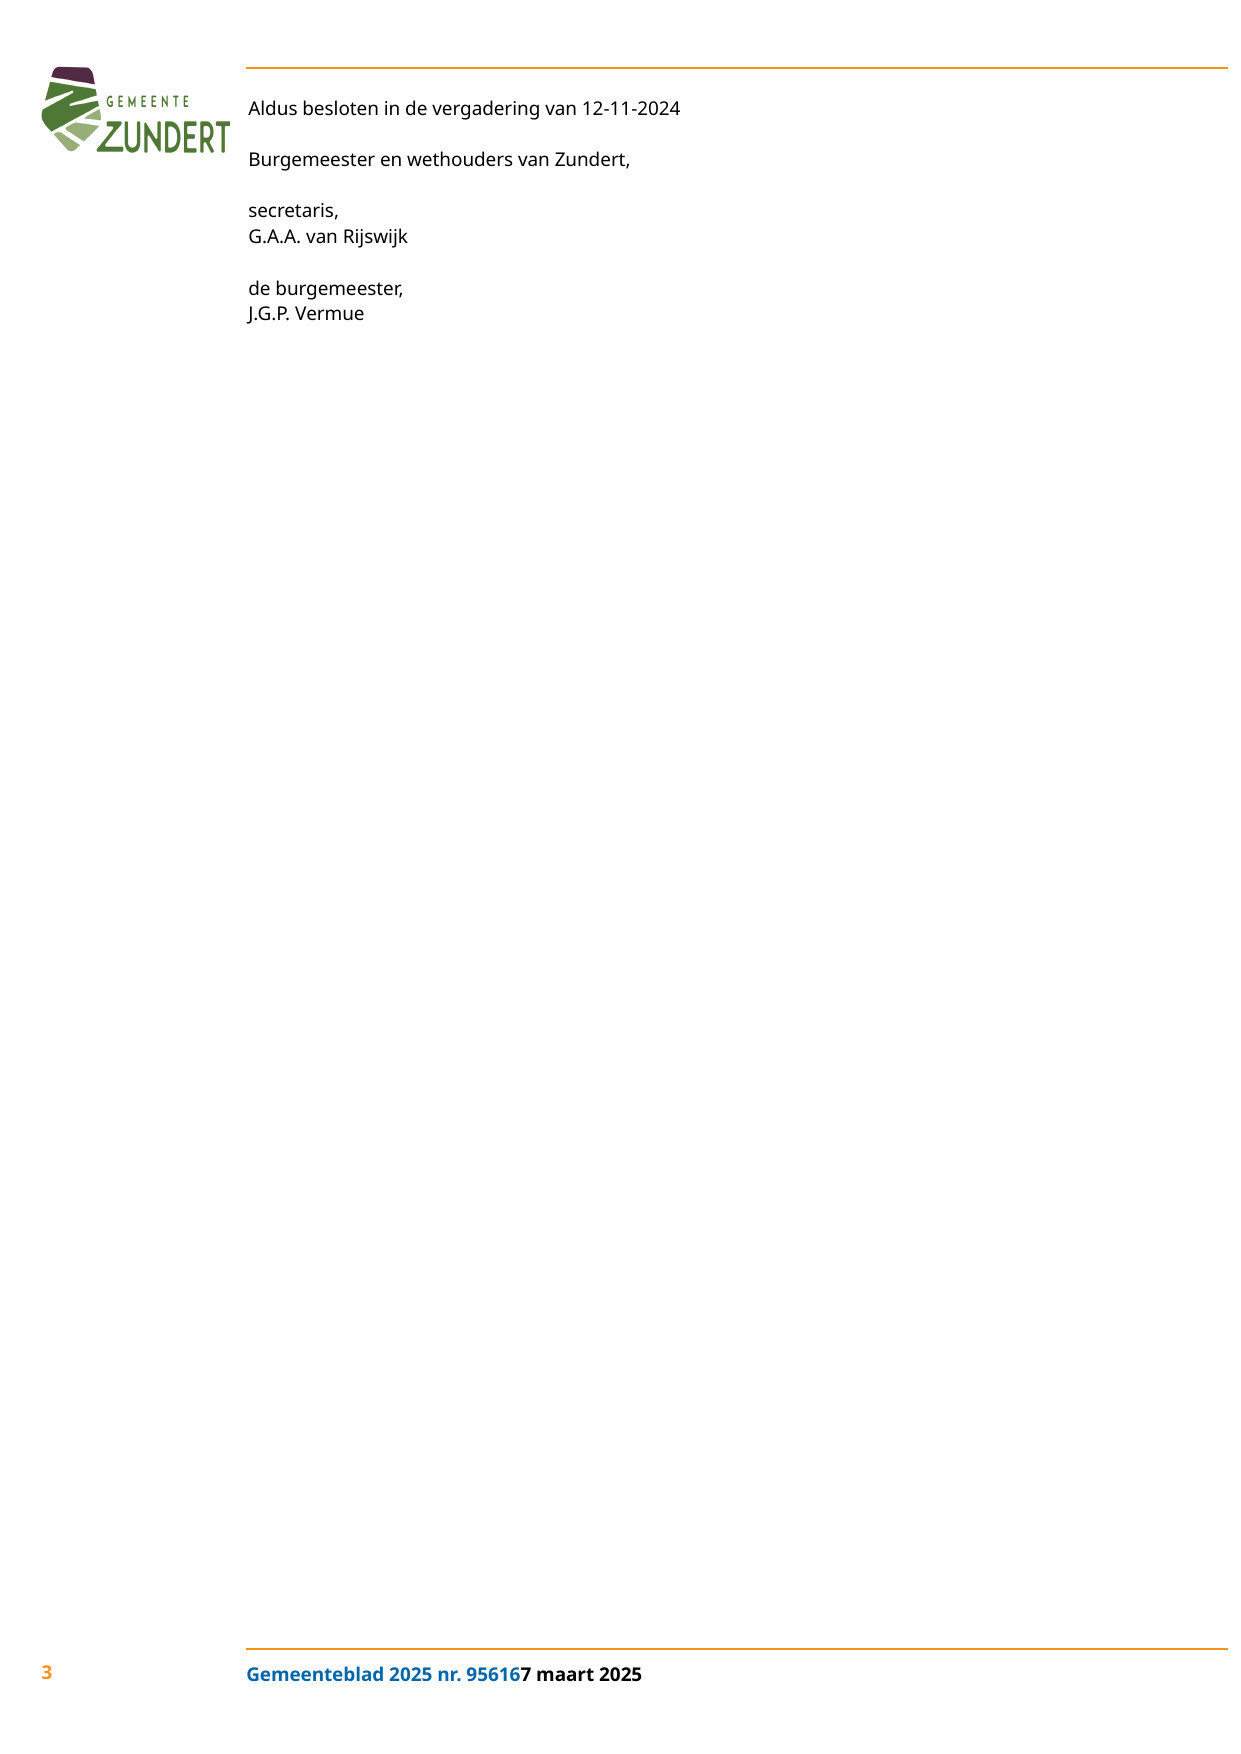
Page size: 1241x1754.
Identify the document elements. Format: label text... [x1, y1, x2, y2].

text G.A.A. van Rijswijk [248, 223, 1152, 249]
picture [41, 47, 231, 172]
text de burgemeester, [248, 275, 1152, 301]
text Burgemeester en wethouders van Zundert, [248, 146, 1152, 172]
text Aldus besloten in de vergadering van 12-11-2024 [248, 95, 1152, 121]
text secretaris, [248, 198, 1152, 223]
text J.G.P. Vermue [248, 301, 1152, 326]
